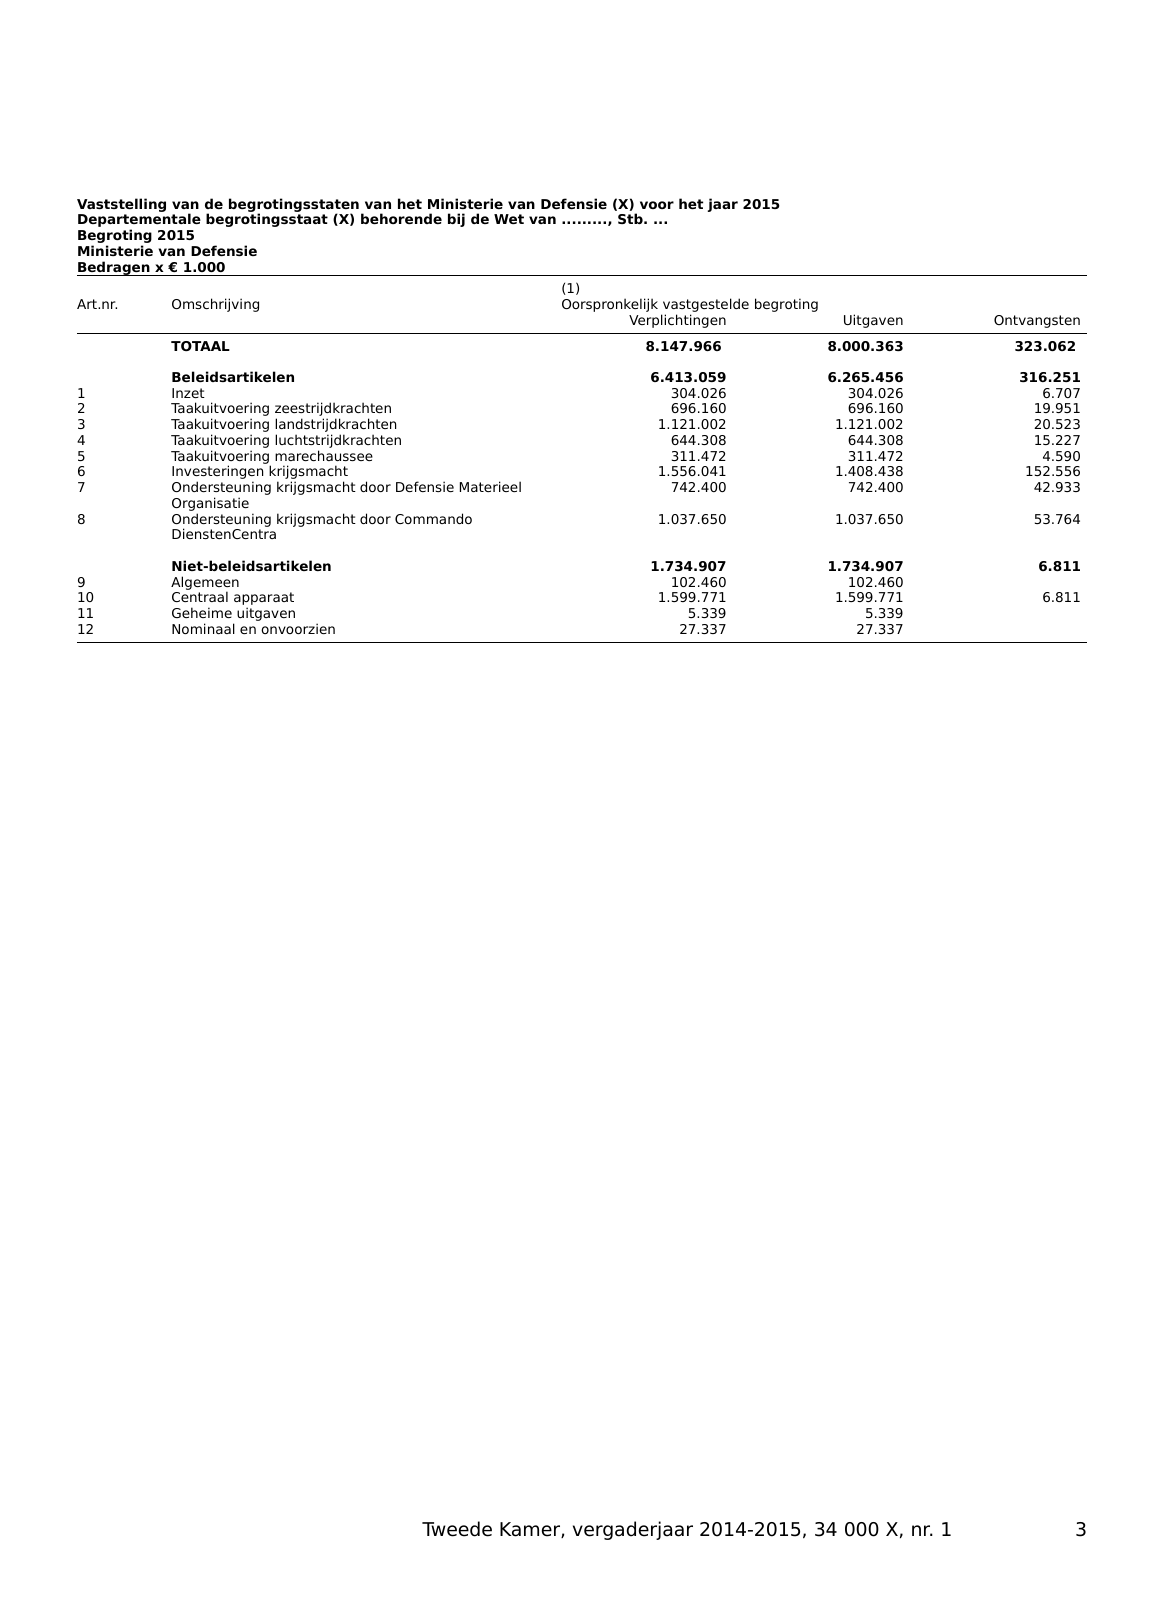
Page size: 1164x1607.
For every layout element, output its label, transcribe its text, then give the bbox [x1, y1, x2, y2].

table_cell 316.251 [909, 370, 1087, 386]
table_cell Nominaal en onvoorzien [165, 622, 555, 642]
table_cell 1.556.041 [555, 464, 732, 480]
table_header Vaststelling van de begrotingsstaten van het Ministerie van Defensie (X) voor het jaar 2015 Departementale begrotingsstaat (X) behorende bij de Wet van ........., Stb. ... Begroting 2015 Ministerie van Defensie Bedragen x € 1.000 [77, 196, 1087, 275]
table_cell 323.062 [909, 334, 1087, 354]
table_cell Beleidsartikelen [165, 370, 555, 386]
table_cell Omschrijving [165, 297, 555, 312]
table_cell Oorspronkelijk vastgestelde begroting [555, 297, 1087, 312]
table_cell Taakuitvoering landstrijdkrachten [165, 417, 555, 433]
table_cell [77, 334, 165, 354]
table_cell [555, 354, 732, 370]
table_cell [732, 543, 909, 559]
table_cell [165, 312, 555, 333]
table_cell Ontvangsten [909, 312, 1087, 333]
table_cell 8 [77, 511, 165, 543]
table_cell Ondersteuning krijgsmacht door Commando DienstenCentra [165, 511, 555, 543]
table_cell 6.707 [909, 386, 1087, 401]
table_cell 15.227 [909, 433, 1087, 448]
table_cell Investeringen krijgsmacht [165, 464, 555, 480]
table_cell 5 [77, 449, 165, 464]
table_cell [909, 543, 1087, 559]
table_cell 9 [77, 574, 165, 590]
table_cell Uitgaven [732, 312, 909, 333]
table_cell 1.734.907 [732, 559, 909, 574]
table_cell 11 [77, 606, 165, 622]
table_cell [909, 622, 1087, 642]
table_cell 1 [77, 386, 165, 401]
table_cell 304.026 [732, 386, 909, 401]
table_cell Ondersteuning krijgsmacht door Defensie Materieel Organisatie [165, 480, 555, 511]
table_cell 1.037.650 [555, 511, 732, 543]
table_cell 20.523 [909, 417, 1087, 433]
table_cell 4.590 [909, 449, 1087, 464]
table_cell 311.472 [555, 449, 732, 464]
table_cell Geheime uitgaven [165, 606, 555, 622]
table_cell 1.599.771 [732, 590, 909, 606]
table_cell 1.121.002 [555, 417, 732, 433]
table_cell 53.764 [909, 511, 1087, 543]
table_cell [77, 276, 165, 297]
table_cell 5.339 [555, 606, 732, 622]
table_cell 2 [77, 401, 165, 417]
table_cell Taakuitvoering marechaussee [165, 449, 555, 464]
table_cell 8.147.966 [555, 334, 732, 354]
table_cell 742.400 [732, 480, 909, 511]
table_cell Centraal apparaat [165, 590, 555, 606]
table_cell 5.339 [732, 606, 909, 622]
table_cell [77, 559, 165, 574]
table_cell [165, 276, 555, 297]
table_cell 10 [77, 590, 165, 606]
table_cell 42.933 [909, 480, 1087, 511]
table_cell [909, 606, 1087, 622]
table_cell 6.811 [909, 590, 1087, 606]
table_cell TOTAAL [165, 334, 555, 354]
table_cell 311.472 [732, 449, 909, 464]
table_cell Niet-beleidsartikelen [165, 559, 555, 574]
table_cell 1.734.907 [555, 559, 732, 574]
table_cell (1) [555, 276, 1087, 297]
table_cell 12 [77, 622, 165, 642]
table_cell Inzet [165, 386, 555, 401]
table_cell [909, 354, 1087, 370]
table_cell [77, 543, 165, 559]
table_cell 6 [77, 464, 165, 480]
table_cell 1.037.650 [732, 511, 909, 543]
table_cell 1.408.438 [732, 464, 909, 480]
table_cell Art.nr. [77, 297, 165, 312]
table_cell 27.337 [555, 622, 732, 642]
table_cell 3 [77, 417, 165, 433]
table_cell 644.308 [732, 433, 909, 448]
table_cell Algemeen [165, 574, 555, 590]
table_cell 102.460 [555, 574, 732, 590]
table_cell [77, 354, 165, 370]
table_cell [77, 370, 165, 386]
table_cell Verplichtingen [555, 312, 732, 333]
table_cell 8.000.363 [732, 334, 909, 354]
table_cell 7 [77, 480, 165, 511]
table_cell 742.400 [555, 480, 732, 511]
table_cell [555, 543, 732, 559]
table_cell 1.121.002 [732, 417, 909, 433]
table_cell [77, 312, 165, 333]
table_cell 102.460 [732, 574, 909, 590]
table_cell [165, 543, 555, 559]
table_cell 6.811 [909, 559, 1087, 574]
table_cell 696.160 [732, 401, 909, 417]
table_cell 152.556 [909, 464, 1087, 480]
table_cell [909, 574, 1087, 590]
table_cell 27.337 [732, 622, 909, 642]
table_cell 696.160 [555, 401, 732, 417]
table_cell 19.951 [909, 401, 1087, 417]
table_cell 644.308 [555, 433, 732, 448]
table_cell [165, 354, 555, 370]
table_cell 1.599.771 [555, 590, 732, 606]
table_cell 6.265.456 [732, 370, 909, 386]
table_cell 304.026 [555, 386, 732, 401]
table_cell [732, 354, 909, 370]
table_cell 6.413.059 [555, 370, 732, 386]
table_cell Taakuitvoering luchtstrijdkrachten [165, 433, 555, 448]
table_cell 4 [77, 433, 165, 448]
table_cell Taakuitvoering zeestrijdkrachten [165, 401, 555, 417]
